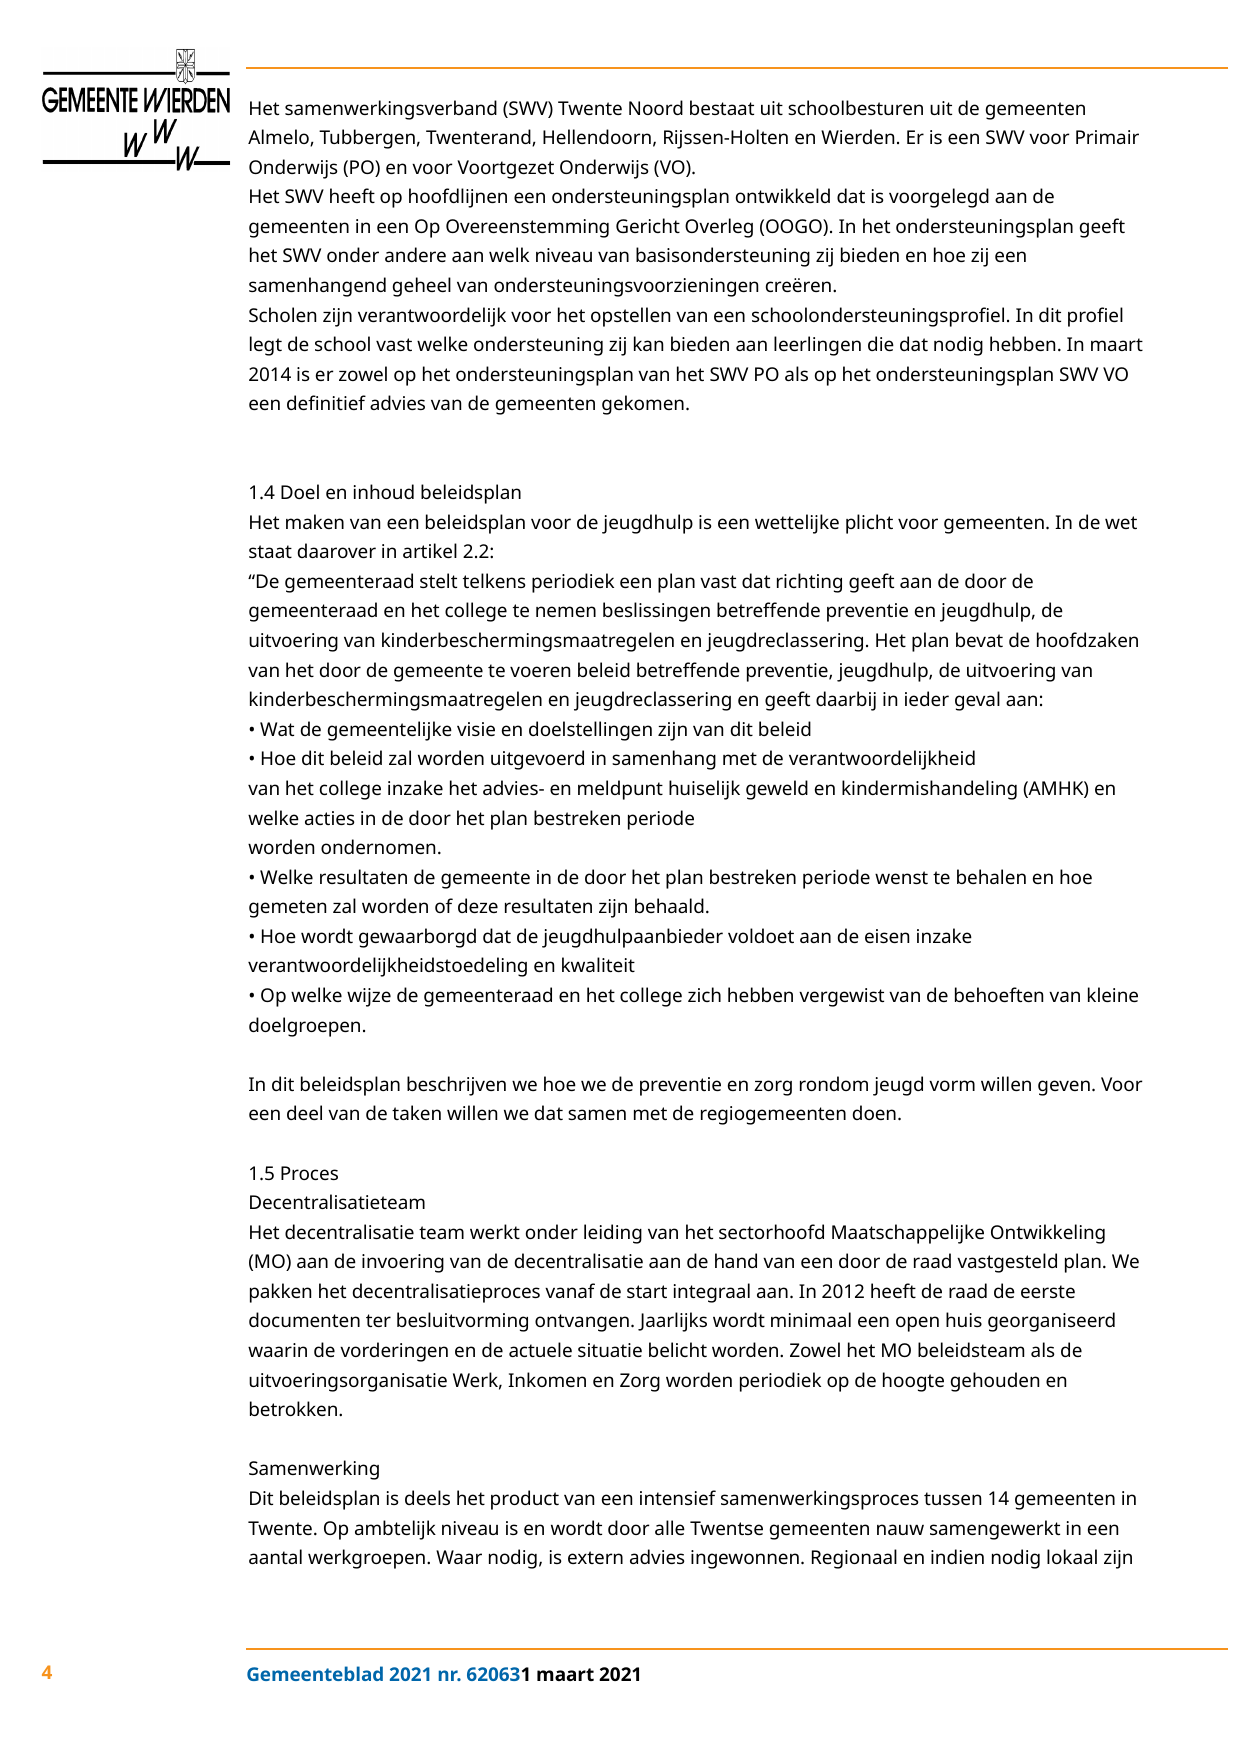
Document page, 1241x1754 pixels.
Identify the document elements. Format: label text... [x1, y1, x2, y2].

text 1.4 Doel en inhoud beleidsplan [248, 479, 1152, 505]
text • Hoe dit beleid zal worden uitgevoerd in samenhang met de verantwoordelijkheid [248, 746, 1152, 771]
picture [41, 47, 231, 172]
text • Op welke wijze de gemeenteraad en het college zich hebben vergewist van de behoeften van kleine doelgroepen. [248, 982, 1152, 1038]
text 1.5 Proces [248, 1160, 1152, 1186]
text Het decentralisatie team werkt onder leiding van het sectorhoofd Maatschappelijke Ontwikkeling (MO) aan de invoering van de decentralisatie aan de hand van een door de raad vastgesteld plan. We pakken het decentralisatieproces vanaf de start integraal aan. In 2012 heeft de raad de eerste documenten ter besluitvorming ontvangen. Jaarlijks wordt minimaal een open huis georganiseerd waarin de vorderingen en de actuele situatie belicht worden. Zowel het MO beleidsteam als de uitvoeringsorganisatie Werk, Inkomen en Zorg worden periodiek op de hoogte gehouden en betrokken. [248, 1219, 1152, 1422]
text van het college inzake het advies- en meldpunt huiselijk geweld en kindermishandeling (AMHK) en welke acties in de door het plan bestreken periode [248, 775, 1152, 831]
text Het SWV heeft op hoofdlijnen een ondersteuningsplan ontwikkeld dat is voorgelegd aan de gemeenten in een Op Overeenstemming Gericht Overleg (OOGO). In het ondersteuningsplan geeft het SWV onder andere aan welk niveau van basisondersteuning zij bieden en hoe zij een samenhangend geheel van ondersteuningsvoorzieningen creëren. [248, 183, 1152, 298]
text worden ondernomen. [248, 834, 1152, 860]
text • Wat de gemeentelijke visie en doelstellingen zijn van dit beleid [248, 716, 1152, 742]
text In dit beleidsplan beschrijven we hoe we de preventie en zorg rondom jeugd vorm willen geven. Voor een deel van de taken willen we dat samen met de regiogemeenten doen. [248, 1071, 1152, 1126]
text Decentralisatieteam [248, 1189, 1152, 1215]
text Dit beleidsplan is deels het product van een intensief samenwerkingsproces tussen 14 gemeenten in Twente. Op ambtelijk niveau is en wordt door alle Twentse gemeenten nauw samengewerkt in een aantal werkgroepen. Waar nodig, is extern advies ingewonnen. Regionaal en indien nodig lokaal zijn [248, 1485, 1152, 1570]
text “De gemeenteraad stelt telkens periodiek een plan vast dat richting geeft aan de door de gemeenteraad en het college te nemen beslissingen betreffende preventie en jeugdhulp, de uitvoering van kinderbeschermingsmaatregelen en jeugdreclassering. Het plan bevat de hoofdzaken van het door de gemeente te voeren beleid betreffende preventie, jeugdhulp, de uitvoering van kinderbeschermingsmaatregelen en jeugdreclassering en geeft daarbij in ieder geval aan: [248, 568, 1152, 712]
text • Hoe wordt gewaarborgd dat de jeugdhulpaanbieder voldoet aan de eisen inzake verantwoordelijkheidstoedeling en kwaliteit [248, 923, 1152, 978]
text Samenwerking [248, 1456, 1152, 1481]
text • Welke resultaten de gemeente in de door het plan bestreken periode wenst te behalen en hoe gemeten zal worden of deze resultaten zijn behaald. [248, 864, 1152, 919]
text Scholen zijn verantwoordelijk voor het opstellen van een schoolondersteuningsprofiel. In dit profiel legt de school vast welke ondersteuning zij kan bieden aan leerlingen die dat nodig hebben. In maart 2014 is er zowel op het ondersteuningsplan van het SWV PO als op het ondersteuningsplan SWV VO een definitief advies van de gemeenten gekomen. [248, 302, 1152, 416]
text Het samenwerkingsverband (SWV) Twente Noord bestaat uit schoolbesturen uit de gemeenten Almelo, Tubbergen, Twenterand, Hellendoorn, Rijssen-Holten en Wierden. Er is een SWV voor Primair Onderwijs (PO) en voor Voortgezet Onderwijs (VO). [248, 95, 1152, 180]
text Het maken van een beleidsplan voor de jeugdhulp is een wettelijke plicht voor gemeenten. In de wet staat daarover in artikel 2.2: [248, 509, 1152, 564]
